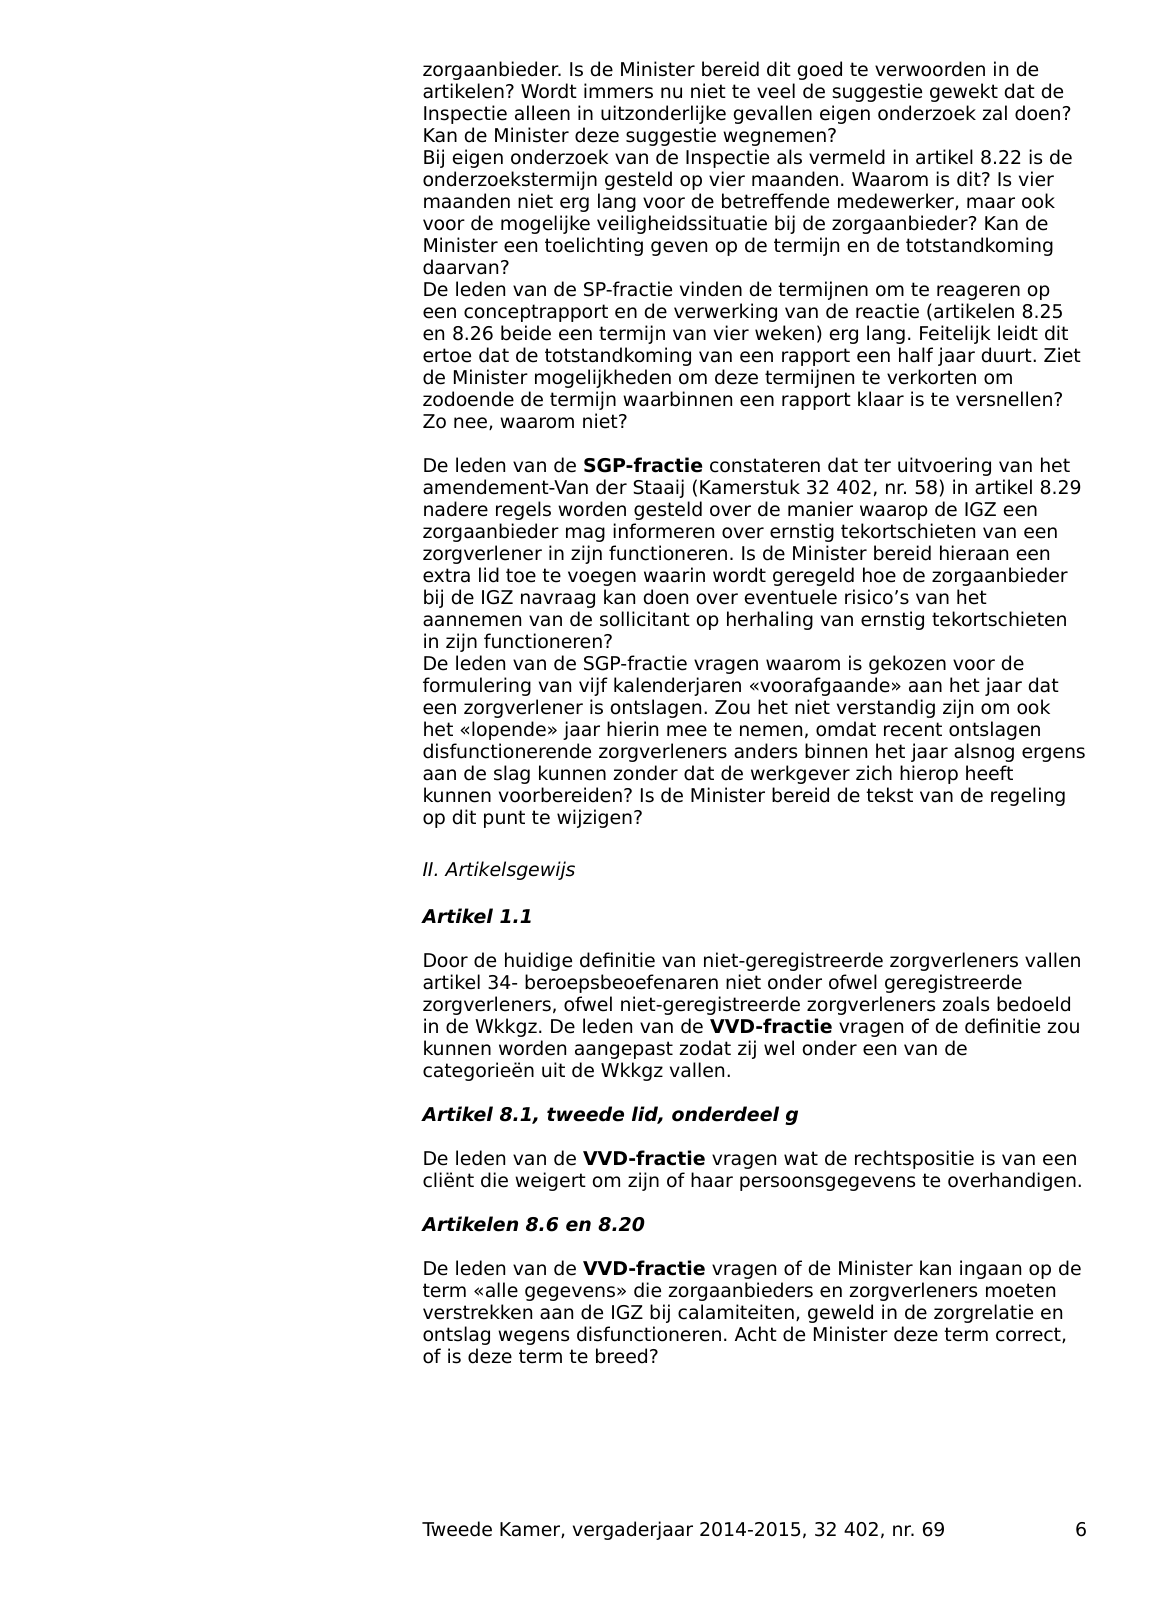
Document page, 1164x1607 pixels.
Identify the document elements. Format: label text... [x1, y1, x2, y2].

text De leden van de SP-fractie vinden de termijnen om te reageren op een conceptrapport en de verwerking van de reactie (artikelen 8.25 en 8.26 beide een termijn van vier weken) erg lang. Feitelijk leidt dit ertoe dat de totstandkoming van een rapport een half jaar duurt. Ziet de Minister mogelijkheden om deze termijnen te verkorten om zodoende de termijn waarbinnen een rapport klaar is te versnellen? Zo nee, waarom niet? [422, 279, 1087, 433]
text zorgaanbieder. Is de Minister bereid dit goed te verwoorden in de artikelen? Wordt immers nu niet te veel de suggestie gewekt dat de Inspectie alleen in uitzonderlijke gevallen eigen onderzoek zal doen? Kan de Minister deze suggestie wegnemen? [422, 59, 1087, 147]
text Door de huidige definitie van niet-geregistreerde zorgverleners vallen artikel 34- beroepsbeoefenaren niet onder ofwel geregistreerde zorgverleners, ofwel niet-geregistreerde zorgverleners zoals bedoeld in de Wkkgz. De leden van de VVD-fractie vragen of de definitie zou kunnen worden aangepast zodat zij wel onder een van de categorieën uit de Wkkgz vallen. [422, 950, 1087, 1082]
text De leden van de SGP-fractie constateren dat ter uitvoering van het amendement-Van der Staaij (Kamerstuk 32 402, nr. 58) in artikel 8.29 nadere regels worden gesteld over de manier waarop de IGZ een zorgaanbieder mag informeren over ernstig tekortschieten van een zorgverlener in zijn functioneren. Is de Minister bereid hieraan een extra lid toe te voegen waarin wordt geregeld hoe de zorgaanbieder bij de IGZ navraag kan doen over eventuele risico’s van het aannemen van de sollicitant op herhaling van ernstig tekortschieten in zijn functioneren? [422, 455, 1087, 653]
text De leden van de VVD-fractie vragen wat de rechtspositie is van een cliënt die weigert om zijn of haar persoonsgegevens te overhandigen. [422, 1148, 1087, 1192]
text De leden van de VVD-fractie vragen of de Minister kan ingaan op de term «alle gegevens» die zorgaanbieders en zorgverleners moeten verstrekken aan de IGZ bij calamiteiten, geweld in de zorgrelatie en ontslag wegens disfunctioneren. Acht de Minister deze term correct, of is deze term te breed? [422, 1258, 1087, 1368]
subtitle Artikelen 8.6 en 8.20 [422, 1214, 1087, 1236]
subtitle II. Artikelsgewijs [422, 858, 1087, 881]
text Bij eigen onderzoek van de Inspectie als vermeld in artikel 8.22 is de onderzoekstermijn gesteld op vier maanden. Waarom is dit? Is vier maanden niet erg lang voor de betreffende medewerker, maar ook voor de mogelijke veiligheidssituatie bij de zorgaanbieder? Kan de Minister een toelichting geven op de termijn en de totstandkoming daarvan? [422, 147, 1087, 279]
subtitle Artikel 1.1 [422, 906, 1087, 927]
subtitle Artikel 8.1, tweede lid, onderdeel g [422, 1104, 1087, 1126]
text De leden van de SGP-fractie vragen waarom is gekozen voor de formulering van vijf kalenderjaren «voorafgaande» aan het jaar dat een zorgverlener is ontslagen. Zou het niet verstandig zijn om ook het «lopende» jaar hierin mee te nemen, omdat recent ontslagen disfunctionerende zorgverleners anders binnen het jaar alsnog ergens aan de slag kunnen zonder dat de werkgever zich hierop heeft kunnen voorbereiden? Is de Minister bereid de tekst van de regeling op dit punt te wijzigen? [422, 653, 1087, 828]
